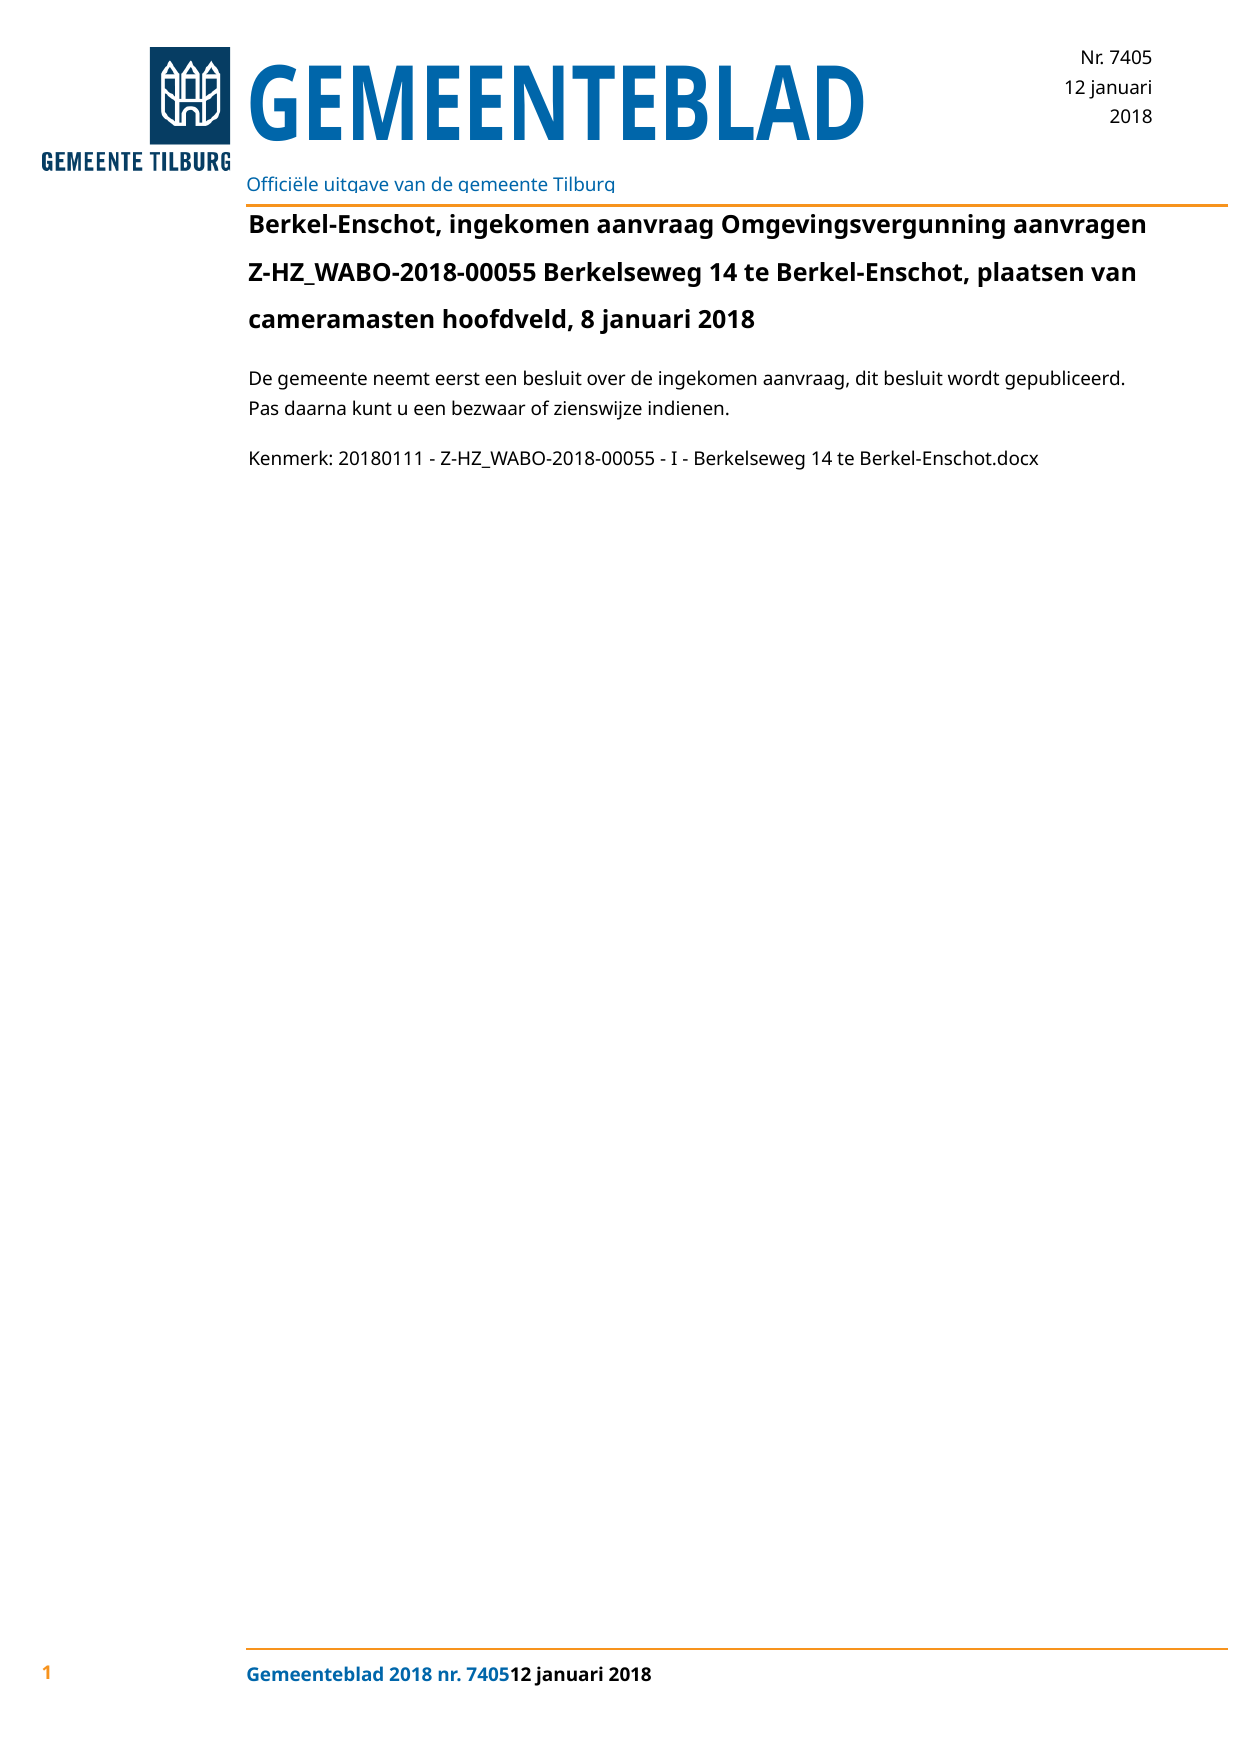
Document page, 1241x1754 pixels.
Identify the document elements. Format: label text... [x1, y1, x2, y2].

text Kenmerk: 20180111 - Z-HZ_WABO-2018-00055 - I - Berkelseweg 14 te Berkel-Enschot.docx [248, 446, 1152, 471]
picture [41, 47, 231, 172]
text De gemeente neemt eerst een besluit over de ingekomen aanvraag, dit besluit wordt gepubliceerd. Pas daarna kunt u een bezwaar of zienswijze indienen. [248, 366, 1152, 421]
text Berkel-Enschot, ingekomen aanvraag Omgevingsvergunning aanvragen Z-HZ_WABO-2018-00055 Berkelseweg 14 te Berkel-Enschot, plaatsen van cameramasten hoofdveld, 8 januari 2018 [248, 207, 1152, 336]
